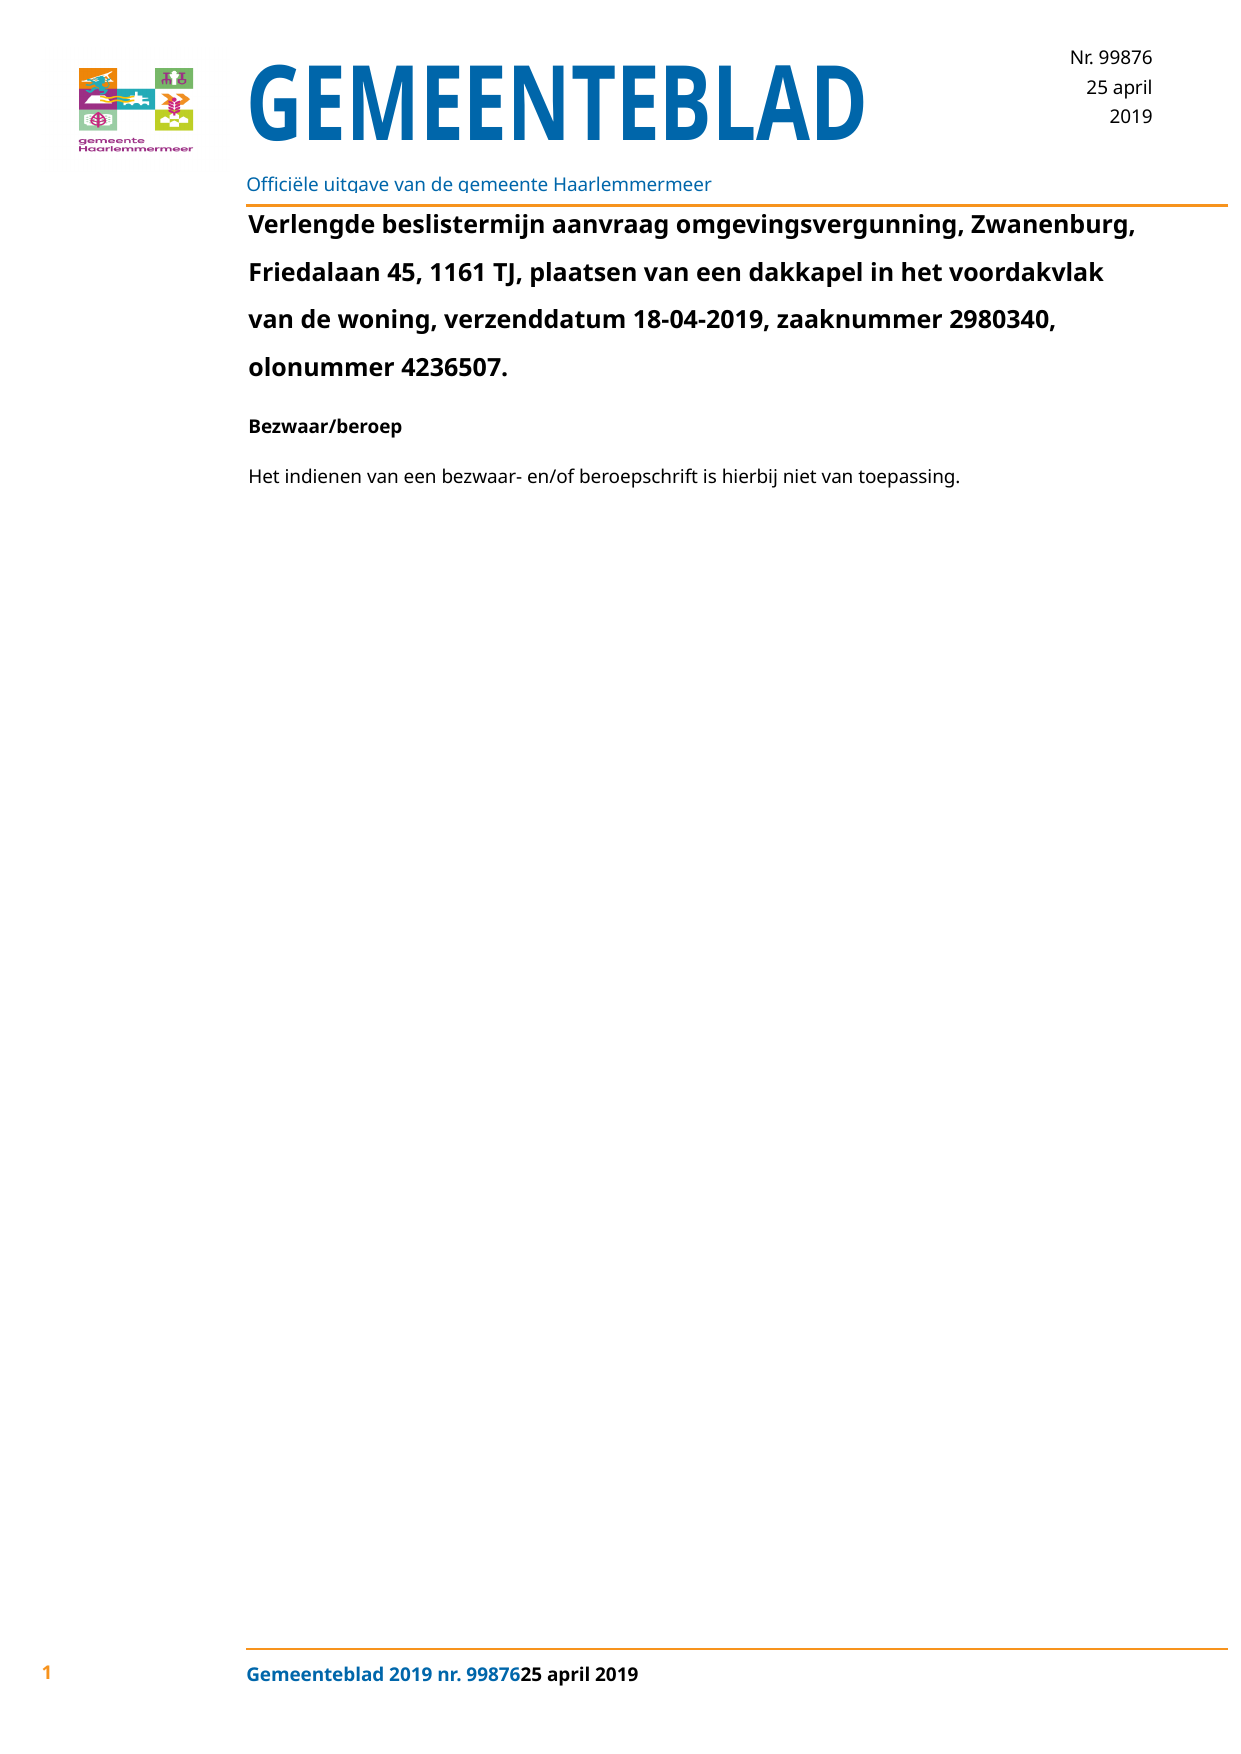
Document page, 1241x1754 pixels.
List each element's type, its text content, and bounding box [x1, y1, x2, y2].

picture [41, 47, 231, 172]
text Het indienen van een bezwaar- en/of beroepschrift is hierbij niet van toepassing. [248, 463, 1152, 489]
text Bezwaar/beroep [248, 413, 1152, 439]
text Verlengde beslistermijn aanvraag omgevingsvergunning, Zwanenburg, Friedalaan 45, 1161 TJ, plaatsen van een dakkapel in het voordakvlak van de woning, verzenddatum 18-04-2019, zaaknummer 2980340, olonummer 4236507. [248, 207, 1152, 384]
